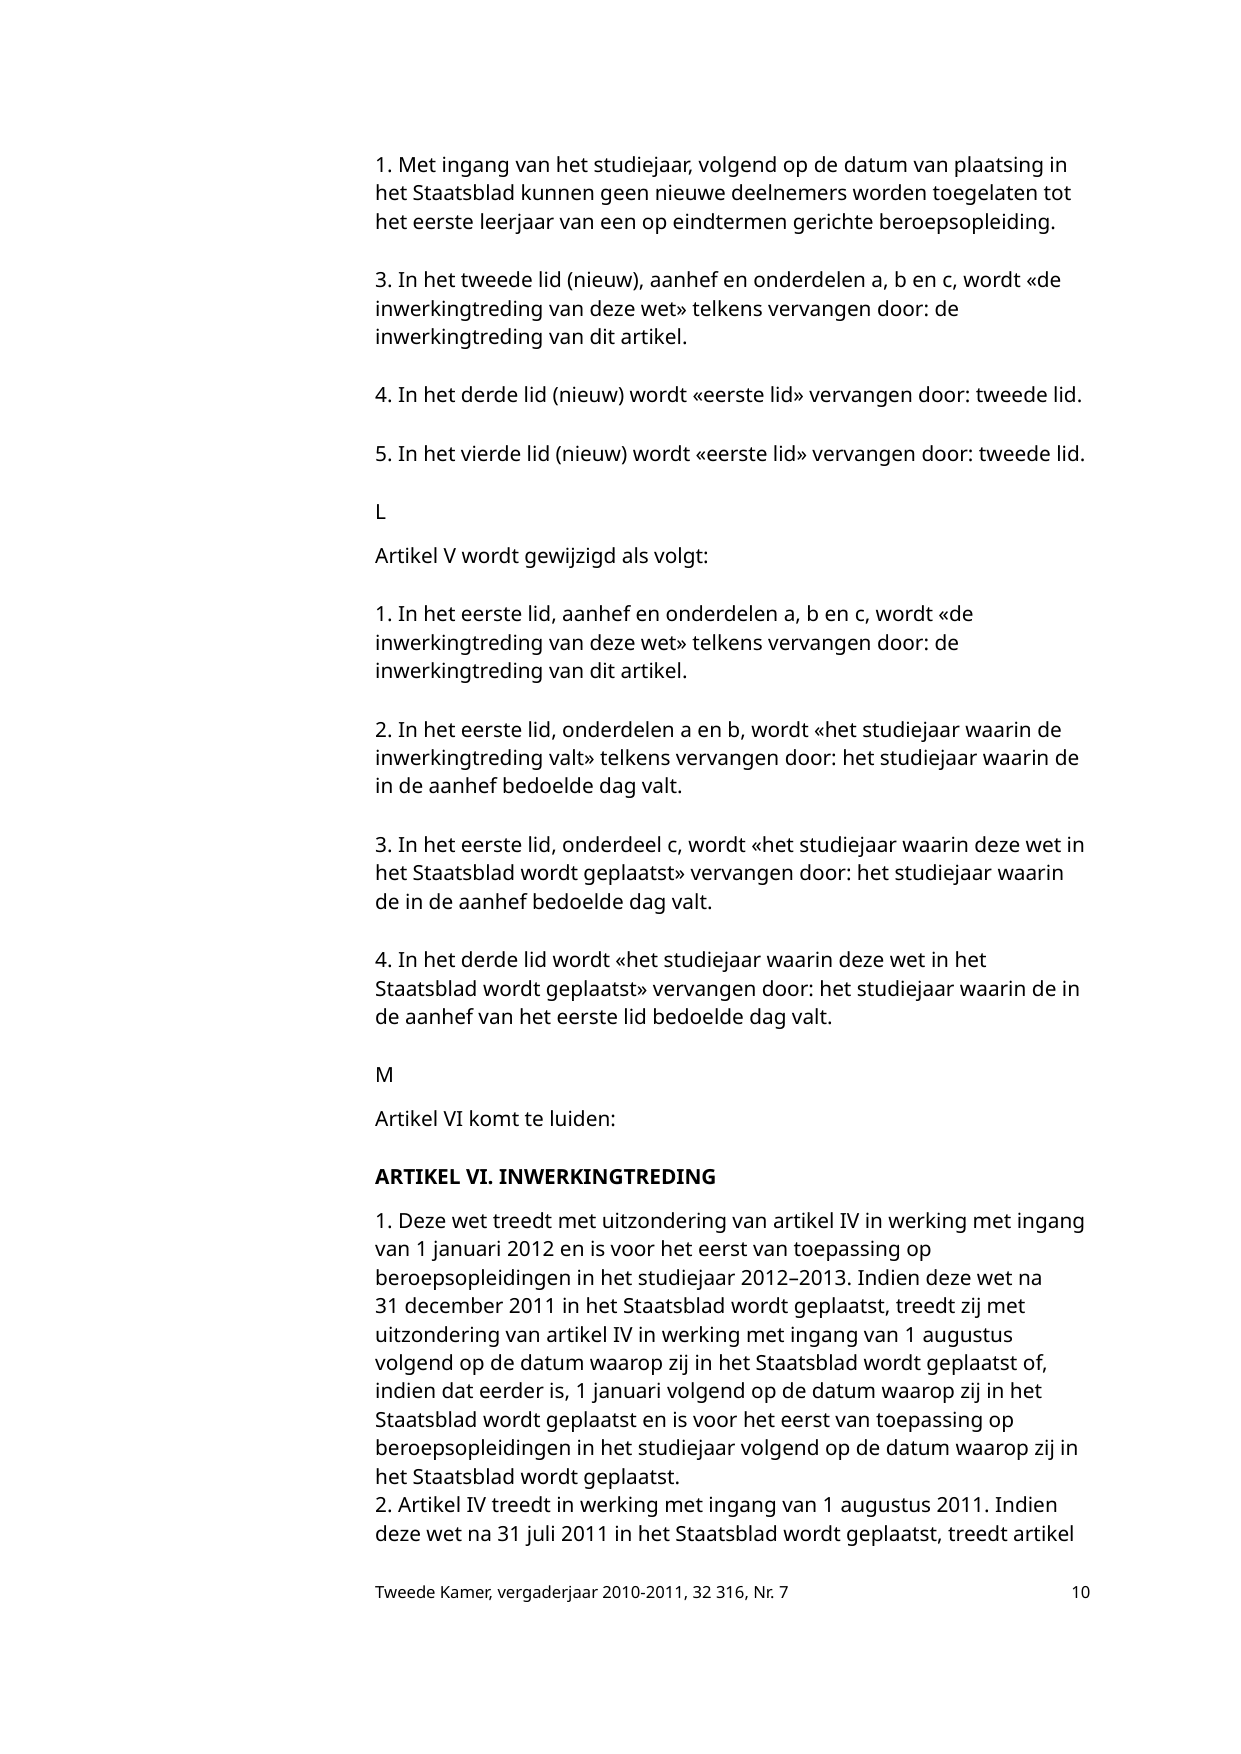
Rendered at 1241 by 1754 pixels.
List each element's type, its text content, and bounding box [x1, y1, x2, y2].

text 4. In het derde lid (nieuw) wordt «eerste lid» vervangen door: tweede lid. [375, 381, 1090, 409]
text 4. In het derde lid wordt «het studiejaar waarin deze wet in het Staatsblad wordt geplaatst» vervangen door: het studiejaar waarin de in de aanhef van het eerste lid bedoelde dag valt. [375, 945, 1090, 1031]
text 3. In het tweede lid (nieuw), aanhef en onderdelen a, b en c, wordt «de inwerkingtreding van deze wet» telkens vervangen door: de inwerkingtreding van dit artikel. [375, 265, 1090, 351]
text ARTIKEL VI. INWERKINGTREDING [375, 1162, 1090, 1191]
text 1. Met ingang van het studiejaar, volgend op de datum van plaatsing in het Staatsblad kunnen geen nieuwe deelnemers worden toegelaten tot het eerste leerjaar van een op eindtermen gerichte beroepsopleiding. [375, 150, 1090, 235]
text 5. In het vierde lid (nieuw) wordt «eerste lid» vervangen door: tweede lid. [375, 439, 1090, 467]
text L [375, 497, 1090, 526]
text 2. In het eerste lid, onderdelen a en b, wordt «het studiejaar waarin de inwerkingtreding valt» telkens vervangen door: het studiejaar waarin de in de aanhef bedoelde dag valt. [375, 715, 1090, 800]
text 3. In het eerste lid, onderdeel c, wordt «het studiejaar waarin deze wet in het Staatsblad wordt geplaatst» vervangen door: het studiejaar waarin de in de aanhef bedoelde dag valt. [375, 830, 1090, 915]
text Artikel VI komt te luiden: [375, 1104, 1090, 1132]
text Artikel V wordt gewijzigd als volgt: [375, 541, 1090, 569]
text 1. Deze wet treedt met uitzondering van artikel IV in werking met ingang van 1 januari 2012 en is voor het eerst van toepassing op beroepsopleidingen in het studiejaar 2012–2013. Indien deze wet na 31 december 2011 in het Staatsblad wordt geplaatst, treedt zij met uitzondering van artikel IV in werking met ingang van 1 augustus volgend op de datum waarop zij in het Staatsblad wordt geplaatst of, indien dat eerder is, 1 januari volgend op de datum waarop zij in het Staatsblad wordt geplaatst en is voor het eerst van toepassing op beroepsopleidingen in het studiejaar volgend op de datum waarop zij in het Staatsblad wordt geplaatst. [375, 1206, 1090, 1490]
text M [375, 1061, 1090, 1089]
text 1. In het eerste lid, aanhef en onderdelen a, b en c, wordt «de inwerkingtreding van deze wet» telkens vervangen door: de inwerkingtreding van dit artikel. [375, 599, 1090, 685]
text 2. Artikel IV treedt in werking met ingang van 1 augustus 2011. Indien deze wet na 31 juli 2011 in het Staatsblad wordt geplaatst, treedt artikel [375, 1490, 1090, 1547]
